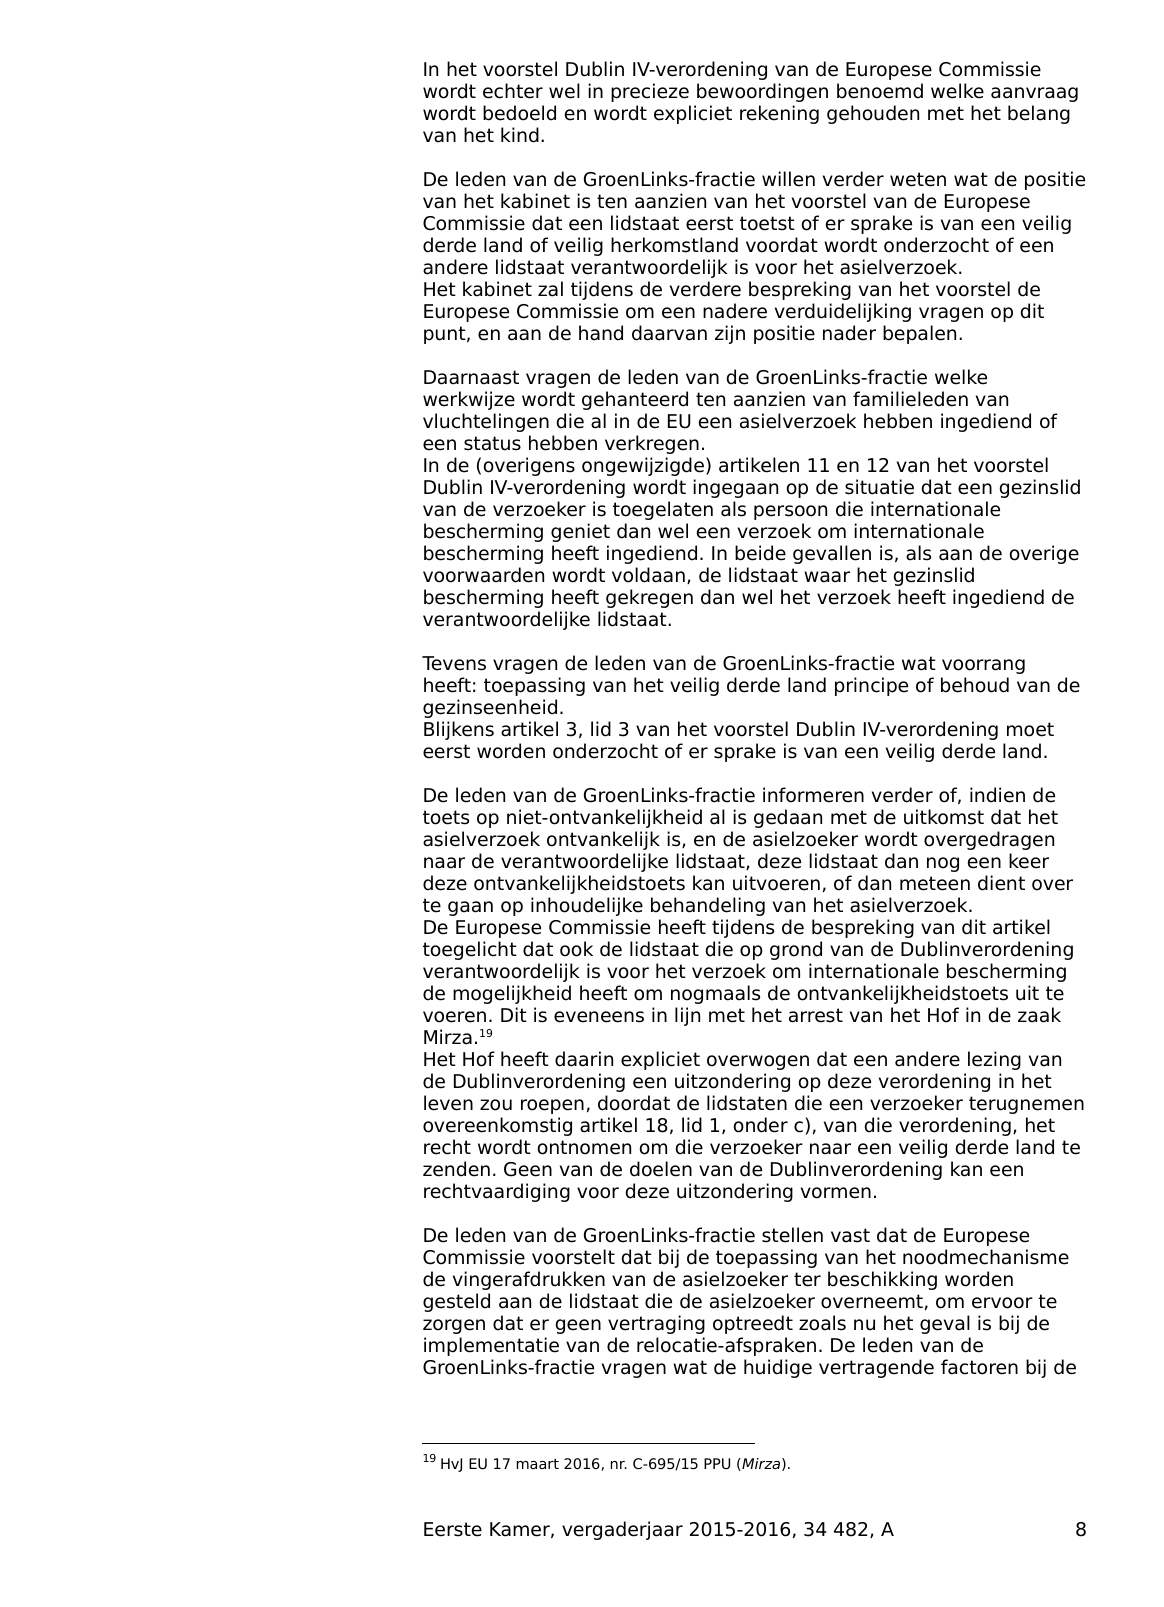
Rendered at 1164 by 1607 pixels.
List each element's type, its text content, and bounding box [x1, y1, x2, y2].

text De leden van de GroenLinks-fractie willen verder weten wat de positie van het kabinet is ten aanzien van het voorstel van de Europese Commissie dat een lidstaat eerst toetst of er sprake is van een veilig derde land of veilig herkomstland voordat wordt onderzocht of een andere lidstaat verantwoordelijk is voor het asielverzoek. [422, 169, 1087, 279]
text In het voorstel Dublin IV-verordening van de Europese Commissie wordt echter wel in precieze bewoordingen benoemd welke aanvraag wordt bedoeld en wordt expliciet rekening gehouden met het belang van het kind. [422, 59, 1087, 147]
text Het Hof heeft daarin expliciet overwogen dat een andere lezing van de Dublinverordening een uitzondering op deze verordening in het leven zou roepen, doordat de lidstaten die een verzoeker terugnemen overeenkomstig artikel 18, lid 1, onder c), van die verordening, het recht wordt ontnomen om die verzoeker naar een veilig derde land te zenden. Geen van de doelen van de Dublinverordening kan een rechtvaardiging voor deze uitzondering vormen. [422, 1049, 1087, 1203]
text HvJ EU 17 maart 2016, nr. C-695/15 PPU (Mirza). [422, 1452, 1087, 1474]
text Tevens vragen de leden van de GroenLinks-fractie wat voorrang heeft: toepassing van het veilig derde land principe of behoud van de gezinseenheid. [422, 653, 1087, 719]
text De leden van de GroenLinks-fractie informeren verder of, indien de toets op niet-ontvankelijkheid al is gedaan met de uitkomst dat het asielverzoek ontvankelijk is, en de asielzoeker wordt overgedragen naar de verantwoordelijke lidstaat, deze lidstaat dan nog een keer deze ontvankelijkheidstoets kan uitvoeren, of dan meteen dient over te gaan op inhoudelijke behandeling van het asielverzoek. [422, 785, 1087, 917]
text De leden van de GroenLinks-fractie stellen vast dat de Europese Commissie voorstelt dat bij de toepassing van het noodmechanisme de vingerafdrukken van de asielzoeker ter beschikking worden gesteld aan de lidstaat die de asielzoeker overneemt, om ervoor te zorgen dat er geen vertraging optreedt zoals nu het geval is bij de implementatie van de relocatie-afspraken. De leden van de GroenLinks-fractie vragen wat de huidige vertragende factoren bij de [422, 1225, 1087, 1379]
text In de (overigens ongewijzigde) artikelen 11 en 12 van het voorstel Dublin IV-verordening wordt ingegaan op de situatie dat een gezinslid van de verzoeker is toegelaten als persoon die internationale bescherming geniet dan wel een verzoek om internationale bescherming heeft ingediend. In beide gevallen is, als aan de overige voorwaarden wordt voldaan, de lidstaat waar het gezinslid bescherming heeft gekregen dan wel het verzoek heeft ingediend de verantwoordelijke lidstaat. [422, 455, 1087, 631]
text Blijkens artikel 3, lid 3 van het voorstel Dublin IV-verordening moet eerst worden onderzocht of er sprake is van een veilig derde land. [422, 719, 1087, 763]
text Het kabinet zal tijdens de verdere bespreking van het voorstel de Europese Commissie om een nadere verduidelijking vragen op dit punt, en aan de hand daarvan zijn positie nader bepalen. [422, 279, 1087, 345]
text De Europese Commissie heeft tijdens de bespreking van dit artikel toegelicht dat ook de lidstaat die op grond van de Dublinverordening verantwoordelijk is voor het verzoek om internationale bescherming de mogelijkheid heeft om nogmaals de ontvankelijkheidstoets uit te voeren. Dit is eveneens in lijn met het arrest van het Hof in de zaak Mirza. [422, 917, 1087, 1049]
text Daarnaast vragen de leden van de GroenLinks-fractie welke werkwijze wordt gehanteerd ten aanzien van familieleden van vluchtelingen die al in de EU een asielverzoek hebben ingediend of een status hebben verkregen. [422, 367, 1087, 455]
